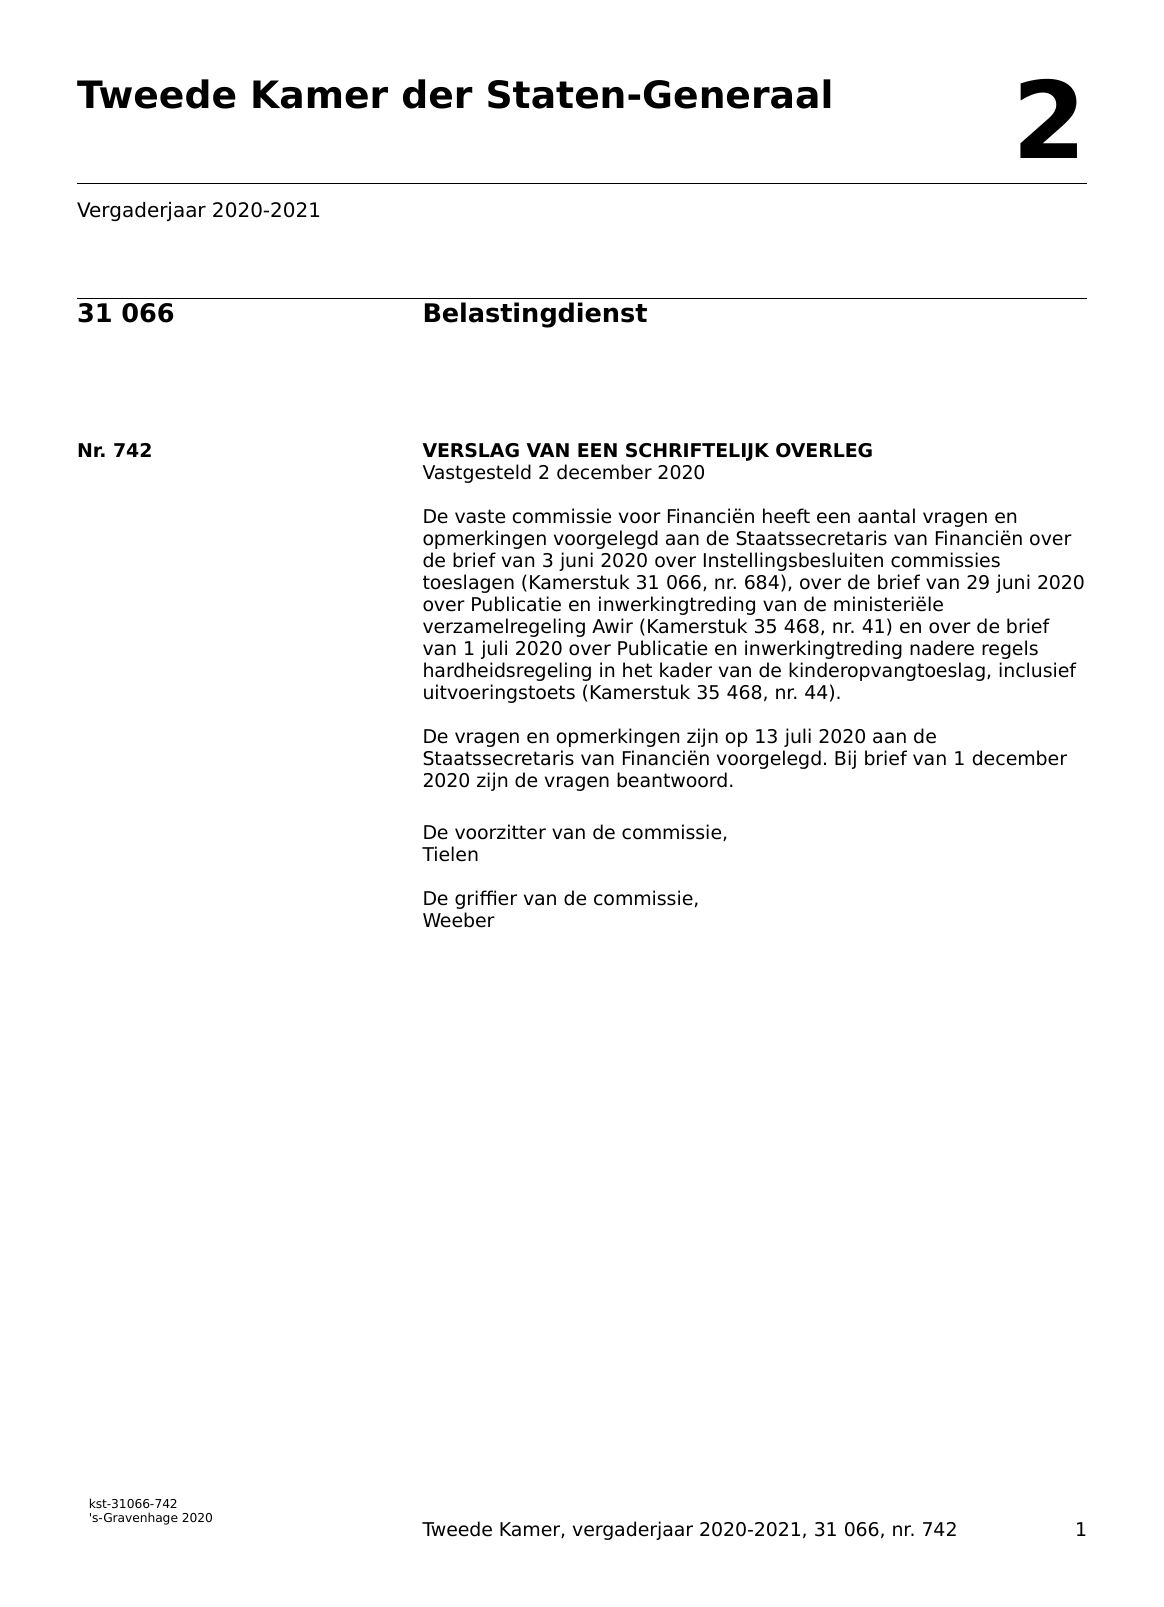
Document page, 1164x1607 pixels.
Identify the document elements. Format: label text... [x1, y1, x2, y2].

text De vaste commissie voor Financiën heeft een aantal vragen en opmerkingen voorgelegd aan de Staatssecretaris van Financiën over de brief van 3 juni 2020 over Instellingsbesluiten commissies toeslagen (Kamerstuk 31 066, nr. 684), over de brief van 29 juni 2020 over Publicatie en inwerkingtreding van de ministeriële verzamelregeling Awir (Kamerstuk 35 468, nr. 41) en over de brief van 1 juli 2020 over Publicatie en inwerkingtreding nadere regels hardheidsregeling in het kader van de kinderopvangtoeslag, inclusief uitvoeringstoets (Kamerstuk 35 468, nr. 44). [422, 506, 1087, 704]
subtitle 31 066 Belastingdienst [77, 299, 1087, 329]
table_cell Vergaderjaar 2020-2021 [77, 184, 1087, 298]
table_header Tweede Kamer der Staten-Generaal [77, 59, 886, 183]
text De vragen en opmerkingen zijn op 13 juli 2020 aan de Staatssecretaris van Financiën voorgelegd. Bij brief van 1 december 2020 zijn de vragen beantwoord. [422, 726, 1087, 792]
text De voorzitter van de commissie, Tielen [422, 822, 1087, 866]
text De griffier van de commissie, Weeber [422, 888, 1087, 932]
table_header 2 [886, 59, 1087, 183]
text 's-Gravenhage 2020 [88, 1511, 323, 1525]
text Vastgesteld 2 december 2020 [422, 462, 1087, 484]
text kst-31066-742 [88, 1497, 323, 1511]
subtitle Nr. 742 VERSLAG VAN EEN SCHRIFTELIJK OVERLEG [77, 440, 1087, 462]
